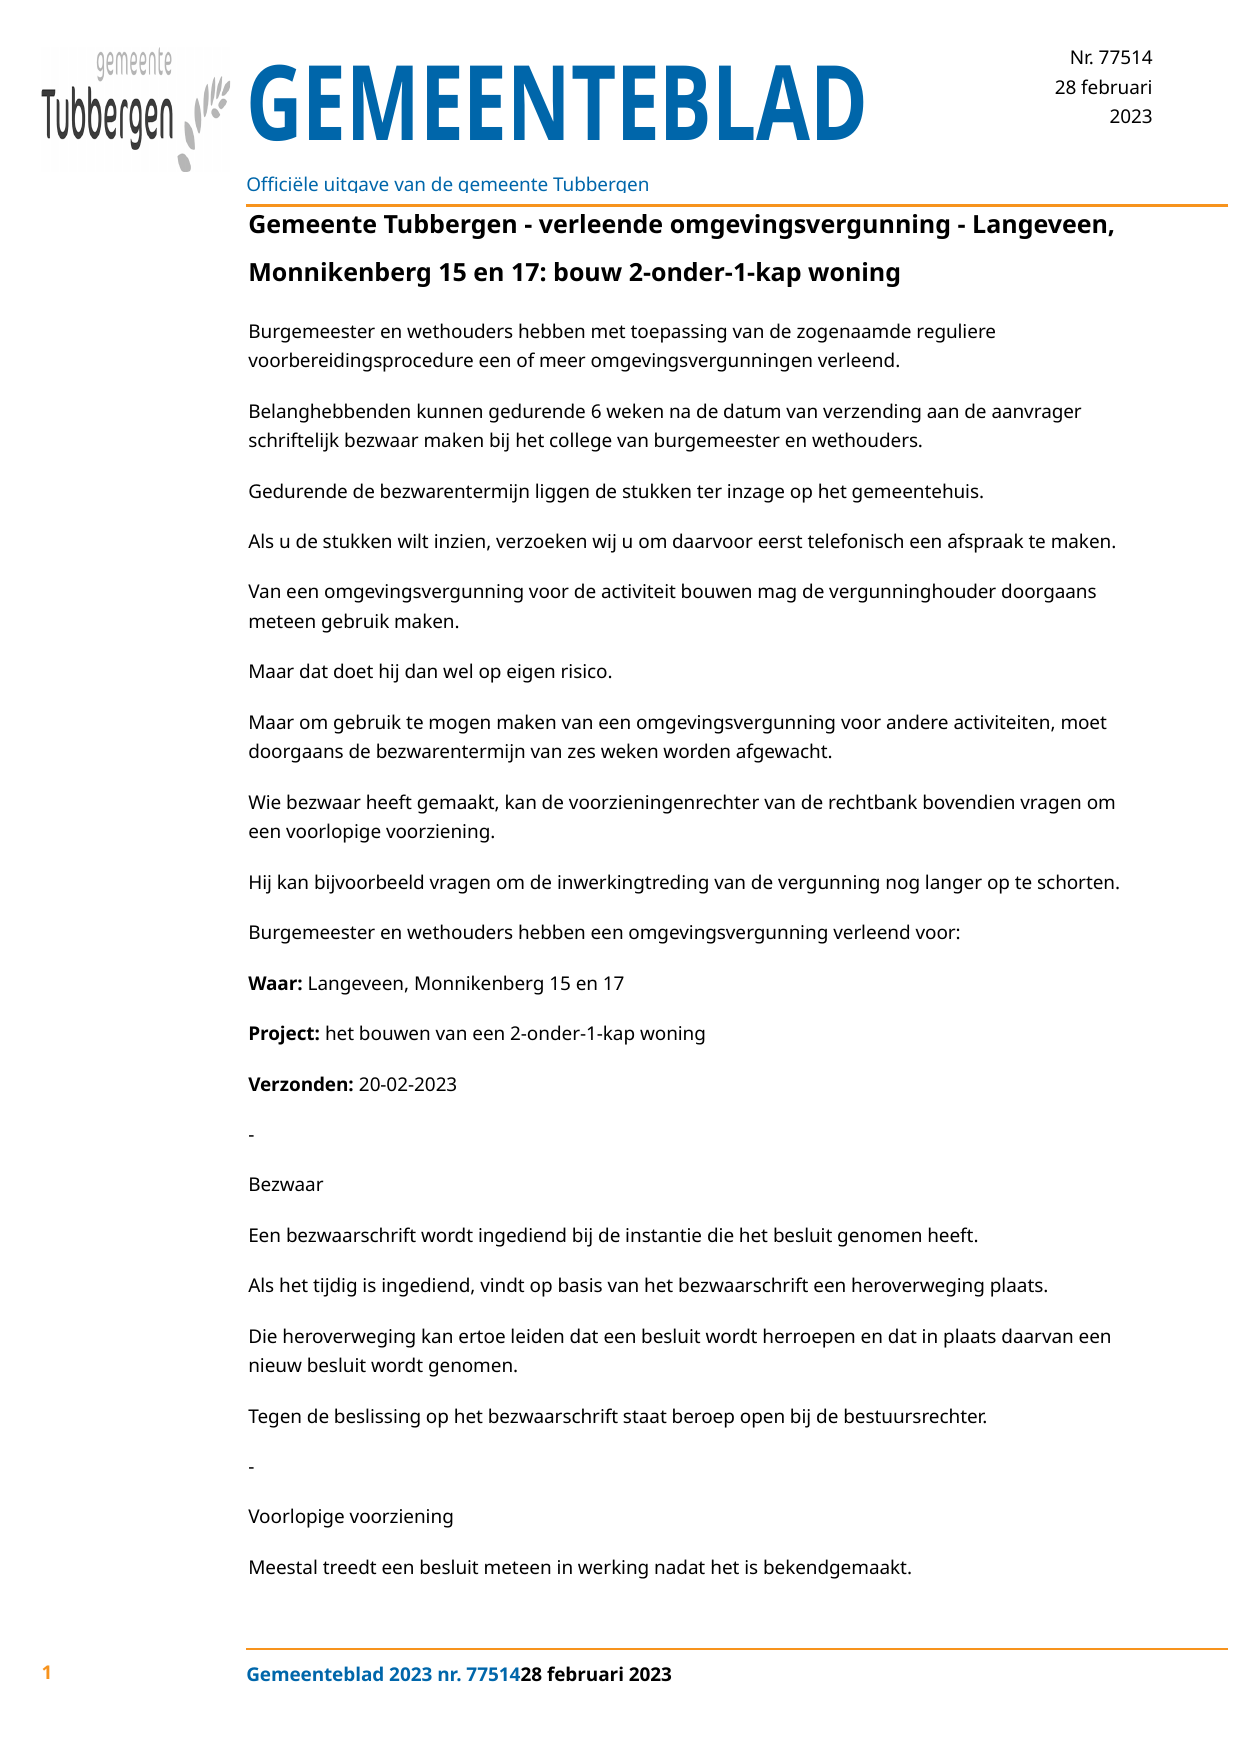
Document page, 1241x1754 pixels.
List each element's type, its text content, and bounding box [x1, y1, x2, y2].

text Waar: Langeveen, Monnikenberg 15 en 17 [248, 970, 1152, 996]
text Verzonden: 20-02-2023 [248, 1071, 1152, 1097]
picture [41, 47, 231, 172]
text Bezwaar [248, 1172, 1152, 1197]
text Burgemeester en wethouders hebben met toepassing van de zogenaamde reguliere voorbereidingsprocedure een of meer omgevingsvergunningen verleend. [248, 318, 1152, 373]
text Tegen de beslissing op het bezwaarschrift staat beroep open bij de bestuursrechter. [248, 1403, 1152, 1429]
text Maar dat doet hij dan wel op eigen risico. [248, 659, 1152, 684]
text Gemeente Tubbergen - verleende omgevingsvergunning - Langeveen, Monnikenberg 15 en 17: bouw 2-onder-1-kap woning [248, 207, 1152, 288]
text Wie bezwaar heeft gemaakt, kan de voorzieningenrechter van de rechtbank bovendien vragen om een voorlopige voorziening. [248, 789, 1152, 844]
text Meestal treedt een besluit meteen in werking nadat het is bekendgemaakt. [248, 1554, 1152, 1580]
text Belanghebbenden kunnen gedurende 6 weken na de datum van verzending aan de aanvrager schriftelijk bezwaar maken bij het college van burgemeester en wethouders. [248, 398, 1152, 453]
text Voorlopige voorziening [248, 1504, 1152, 1529]
text Die heroverweging kan ertoe leiden dat een besluit wordt herroepen en dat in plaats daarvan een nieuw besluit wordt genomen. [248, 1323, 1152, 1378]
text - [248, 1453, 1152, 1479]
text Gedurende de bezwarentermijn liggen de stukken ter inzage op het gemeentehuis. [248, 478, 1152, 504]
text Een bezwaarschrift wordt ingediend bij de instantie die het besluit genomen heeft. [248, 1222, 1152, 1248]
text Burgemeester en wethouders hebben een omgevingsvergunning verleend voor: [248, 919, 1152, 945]
text Hij kan bijvoorbeeld vragen om de inwerkingtreding van de vergunning nog langer op te schorten. [248, 869, 1152, 895]
text Project: het bouwen van een 2-onder-1-kap woning [248, 1020, 1152, 1046]
text Als het tijdig is ingediend, vindt op basis van het bezwaarschrift een heroverweging plaats. [248, 1272, 1152, 1298]
text Van een omgevingsvergunning voor de activiteit bouwen mag de vergunninghouder doorgaans meteen gebruik maken. [248, 579, 1152, 634]
text Maar om gebruik te mogen maken van een omgevingsvergunning voor andere activiteiten, moet doorgaans de bezwarentermijn van zes weken worden afgewacht. [248, 709, 1152, 764]
text Als u de stukken wilt inzien, verzoeken wij u om daarvoor eerst telefonisch een afspraak te maken. [248, 528, 1152, 554]
text - [248, 1121, 1152, 1147]
